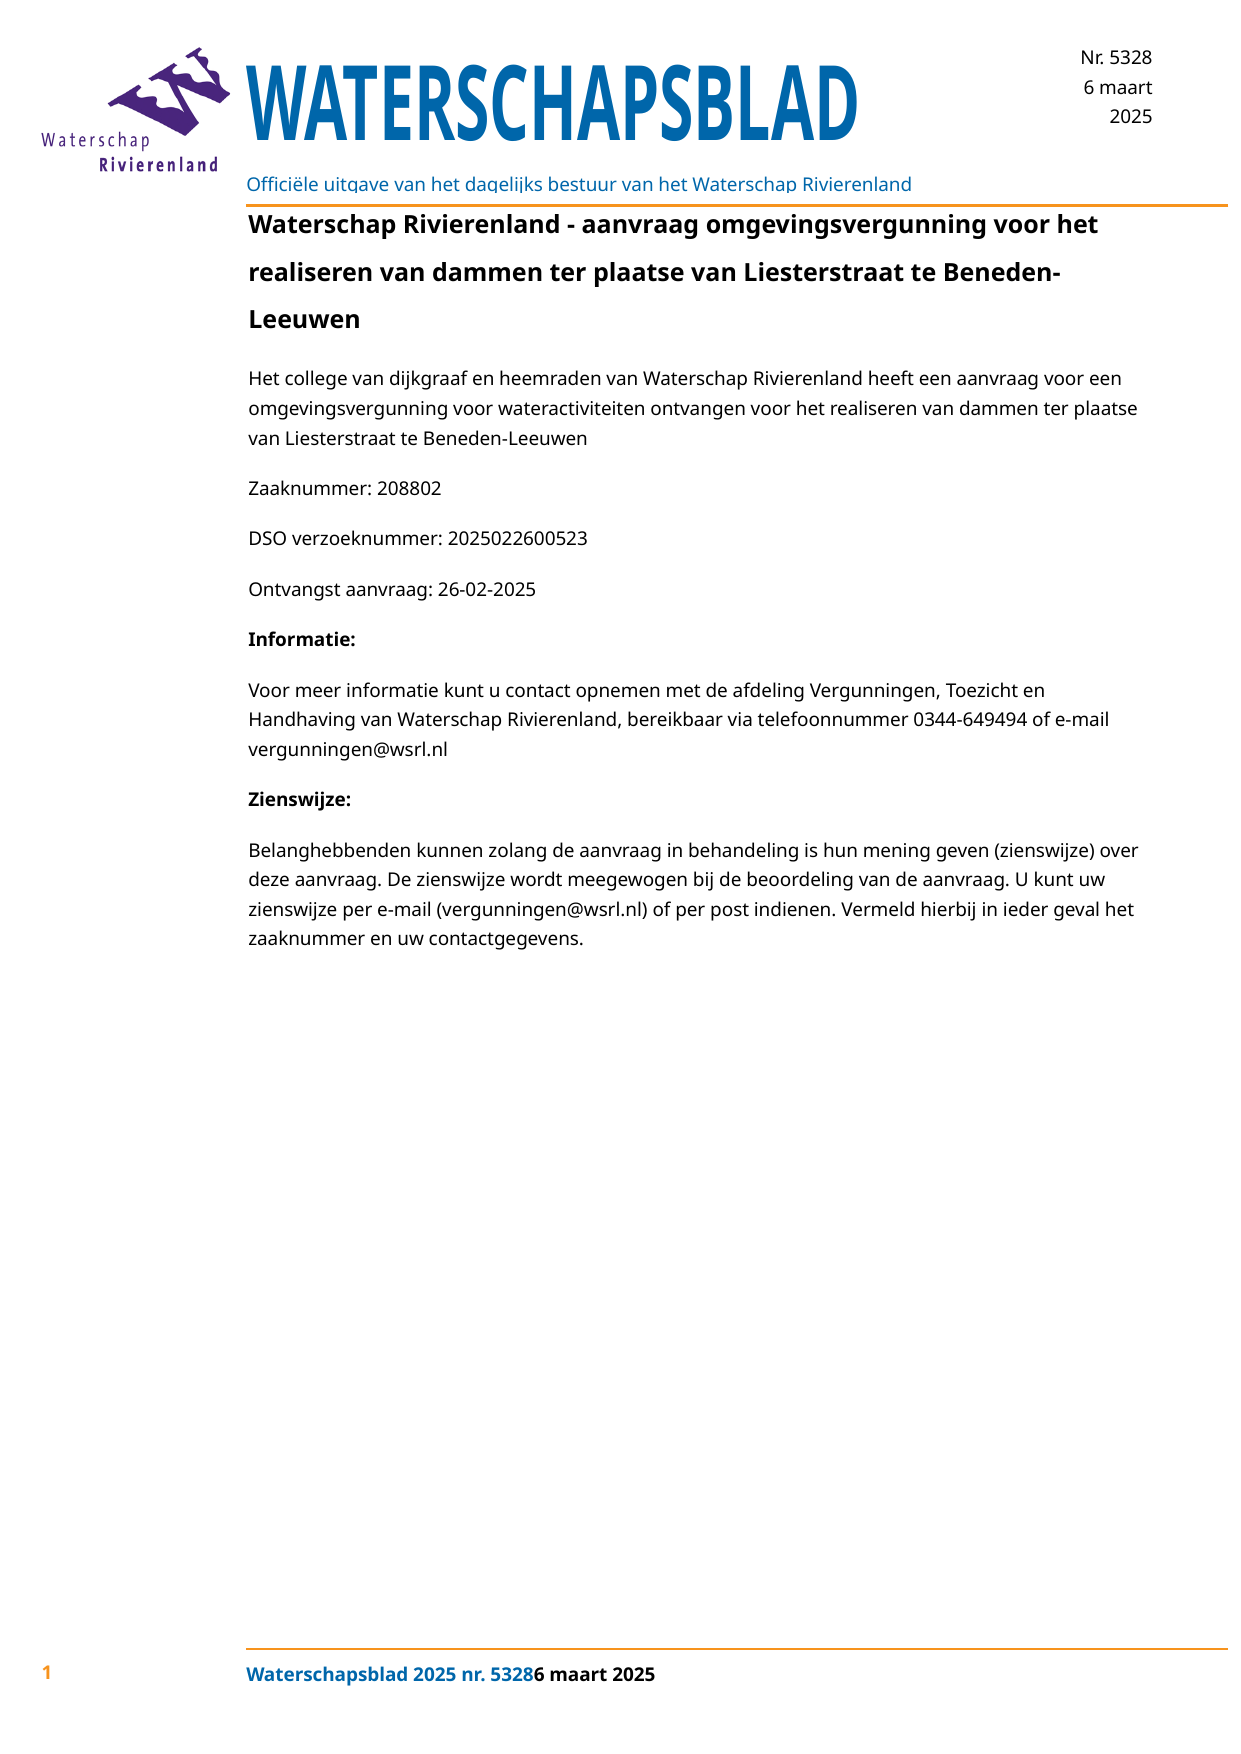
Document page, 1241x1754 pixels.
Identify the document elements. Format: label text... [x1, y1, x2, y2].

text Zaaknummer: 208802 [248, 475, 1152, 501]
text Belanghebbenden kunnen zolang de aanvraag in behandeling is hun mening geven (zienswijze) over deze aanvraag. De zienswijze wordt meegewogen bij de beoordeling van de aanvraag. U kunt uw zienswijze per e-mail (vergunningen@wsrl.nl) of per post indienen. Vermeld hierbij in ieder geval het zaaknummer en uw contactgegevens. [248, 837, 1152, 951]
text Voor meer informatie kunt u contact opnemen met de afdeling Vergunningen, Toezicht en Handhaving van Waterschap Rivierenland, bereikbaar via telefoonnummer 0344-649494 of e-mail vergunningen@wsrl.nl [248, 677, 1152, 762]
text Informatie: [248, 626, 1152, 652]
text Zienswijze: [248, 786, 1152, 812]
text Het college van dijkgraaf en heemraden van Waterschap Rivierenland heeft een aanvraag voor een omgevingsvergunning voor wateractiviteiten ontvangen voor het realiseren van dammen ter plaatse van Liesterstraat te Beneden-Leeuwen [248, 366, 1152, 450]
picture [41, 47, 231, 172]
text DSO verzoeknummer: 2025022600523 [248, 526, 1152, 551]
text Waterschap Rivierenland - aanvraag omgevingsvergunning voor het realiseren van dammen ter plaatse van Liesterstraat te Beneden-Leeuwen [248, 207, 1152, 336]
text Ontvangst aanvraag: 26-02-2025 [248, 576, 1152, 602]
